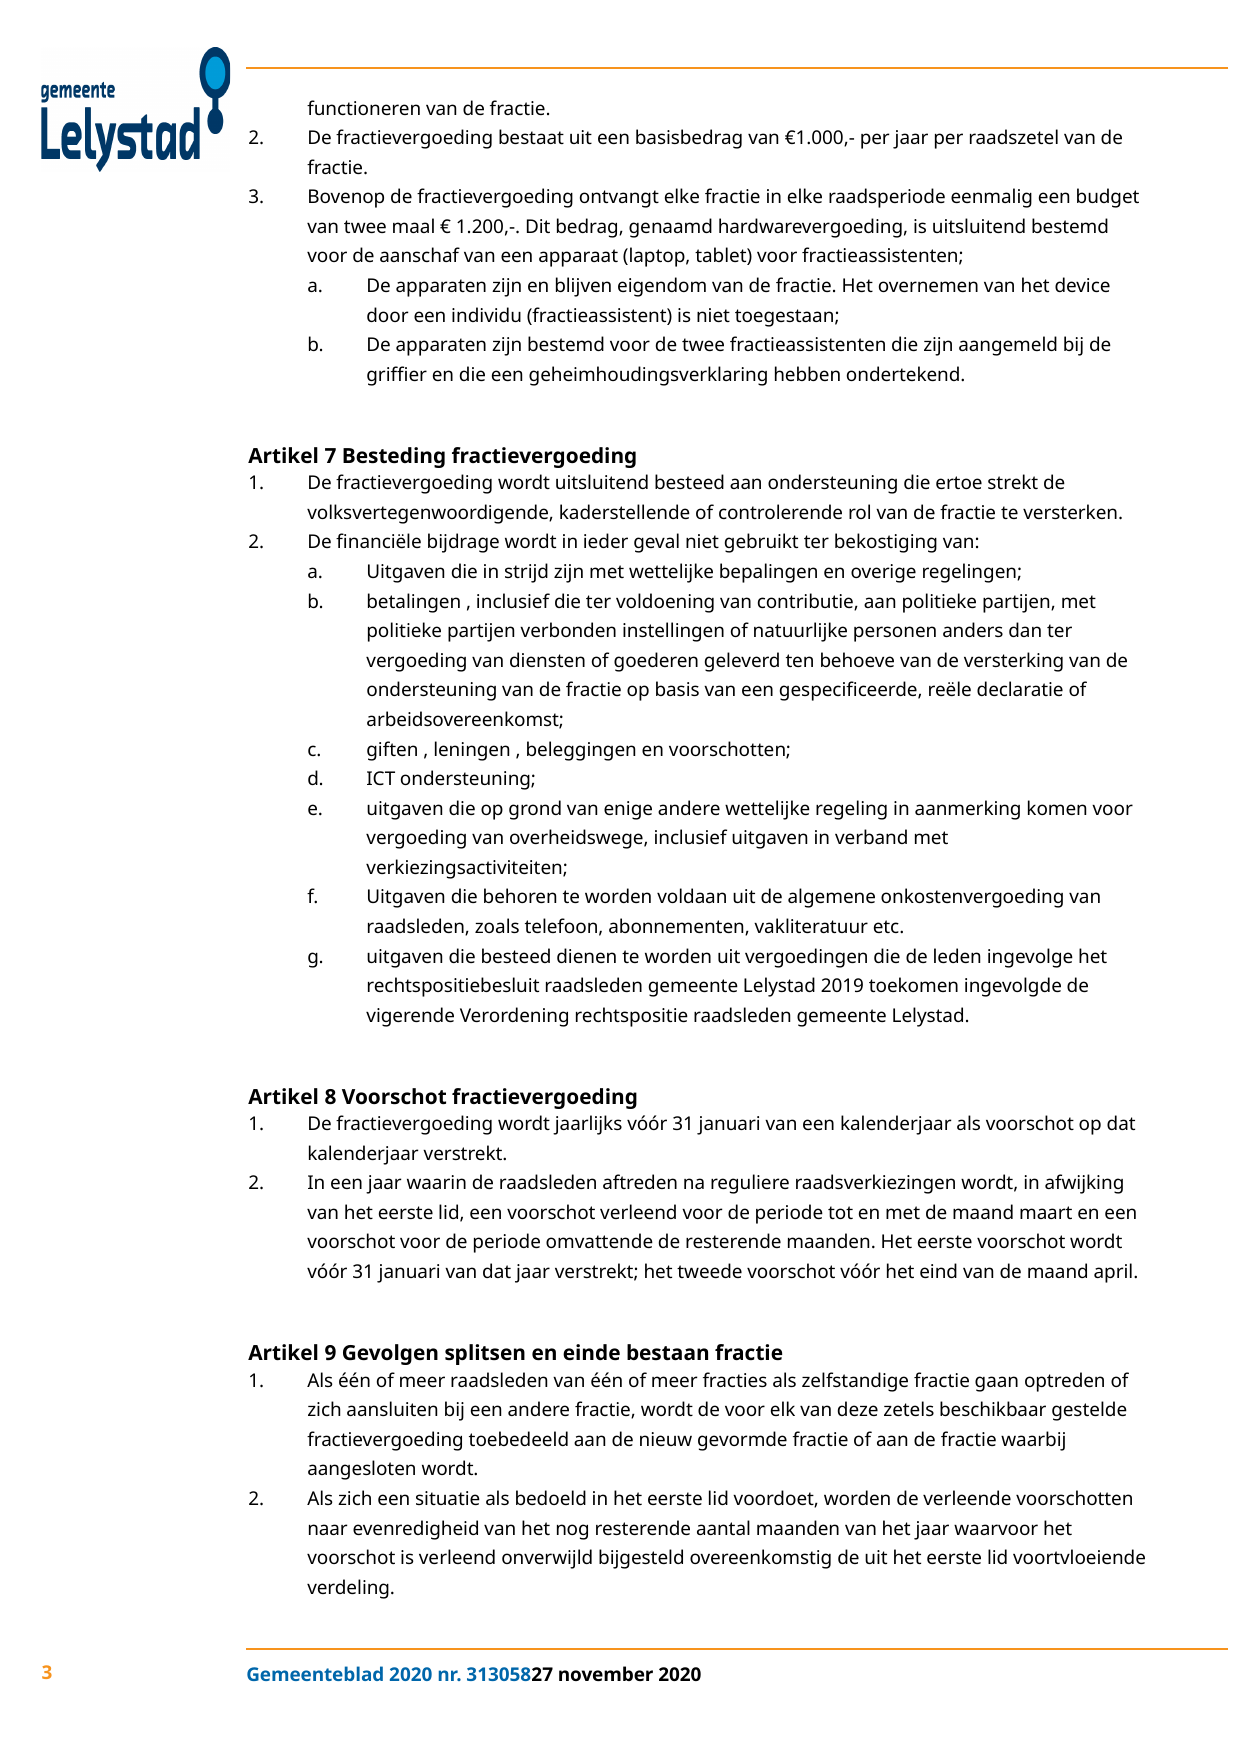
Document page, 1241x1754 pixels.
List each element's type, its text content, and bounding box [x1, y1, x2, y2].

list ICT ondersteuning; [307, 765, 1152, 791]
list De apparaten zijn en blijven eigendom van de fractie. Het overnemen van het device door een individu (fractieassistent) is niet toegestaan; [307, 272, 1152, 328]
picture [41, 47, 231, 172]
list Uitgaven die behoren te worden voldaan uit de algemene onkostenvergoeding van raadsleden, zoals telefoon, abonnementen, vakliteratuur etc. [307, 884, 1152, 939]
text Artikel 7 Besteding fractievergoeding [248, 441, 1152, 469]
text Artikel 9 Gevolgen splitsen en einde bestaan fractie [248, 1338, 1152, 1367]
list In een jaar waarin de raadsleden aftreden na reguliere raadsverkiezingen wordt, in afwijking van het eerste lid, een voorschot verleend voor de periode tot en met de maand maart en een voorschot voor de periode omvattende de resterende maanden. Het eerste voorschot wordt vóór 31 januari van dat jaar verstrekt; het tweede voorschot vóór het eind van de maand april. [248, 1169, 1152, 1284]
list giften , leningen , beleggingen en voorschotten; [307, 736, 1152, 761]
list Bovenop de fractievergoeding ontvangt elke fractie in elke raadsperiode eenmalig een budget van twee maal € 1.200,-. Dit bedrag, genaamd hardwarevergoeding, is uitsluitend bestemd voor de aanschaf van een apparaat (laptop, tablet) voor fractieassistenten; [248, 183, 1152, 268]
list functioneren van de fractie. [248, 95, 1152, 121]
list Uitgaven die in strijd zijn met wettelijke bepalingen en overige regelingen; [307, 558, 1152, 584]
list uitgaven die besteed dienen te worden uit vergoedingen die de leden ingevolge het rechtspositiebesluit raadsleden gemeente Lelystad 2019 toekomen ingevolgde de vigerende Verordening rechtspositie raadsleden gemeente Lelystad. [307, 943, 1152, 1028]
list De financiële bijdrage wordt in ieder geval niet gebruikt ter bekostiging van: [248, 529, 1152, 554]
list De apparaten zijn bestemd voor de twee fractieassistenten die zijn aangemeld bij de griffier en die een geheimhoudingsverklaring hebben ondertekend. [307, 331, 1152, 387]
list De fractievergoeding wordt jaarlijks vóór 31 januari van een kalenderjaar als voorschot op dat kalenderjaar verstrekt. [248, 1110, 1152, 1166]
list Als één of meer raadsleden van één of meer fracties als zelfstandige fractie gaan optreden of zich aansluiten bij een andere fractie, wordt de voor elk van deze zetels beschikbaar gestelde fractievergoeding toebedeeld aan de nieuw gevormde fractie of aan de fractie waarbij aangesloten wordt. [248, 1367, 1152, 1481]
list Als zich een situatie als bedoeld in het eerste lid voordoet, worden de verleende voorschotten naar evenredigheid van het nog resterende aantal maanden van het jaar waarvoor het voorschot is verleend onverwijld bijgesteld overeenkomstig de uit het eerste lid voortvloeiende verdeling. [248, 1485, 1152, 1599]
list uitgaven die op grond van enige andere wettelijke regeling in aanmerking komen voor vergoeding van overheidswege, inclusief uitgaven in verband met verkiezingsactiviteiten; [307, 795, 1152, 880]
list De fractievergoeding bestaat uit een basisbedrag van €1.000,- per jaar per raadszetel van de fractie. [248, 124, 1152, 180]
list betalingen , inclusief die ter voldoening van contributie, aan politieke partijen, met politieke partijen verbonden instellingen of natuurlijke personen anders dan ter vergoeding van diensten of goederen geleverd ten behoeve van de versterking van de ondersteuning van de fractie op basis van een gespecificeerde, reële declaratie of arbeidsovereenkomst; [307, 588, 1152, 732]
list De fractievergoeding wordt uitsluitend besteed aan ondersteuning die ertoe strekt de volksvertegenwoordigende, kaderstellende of controlerende rol van de fractie te versterken. [248, 469, 1152, 525]
text Artikel 8 Voorschot fractievergoeding [248, 1082, 1152, 1110]
